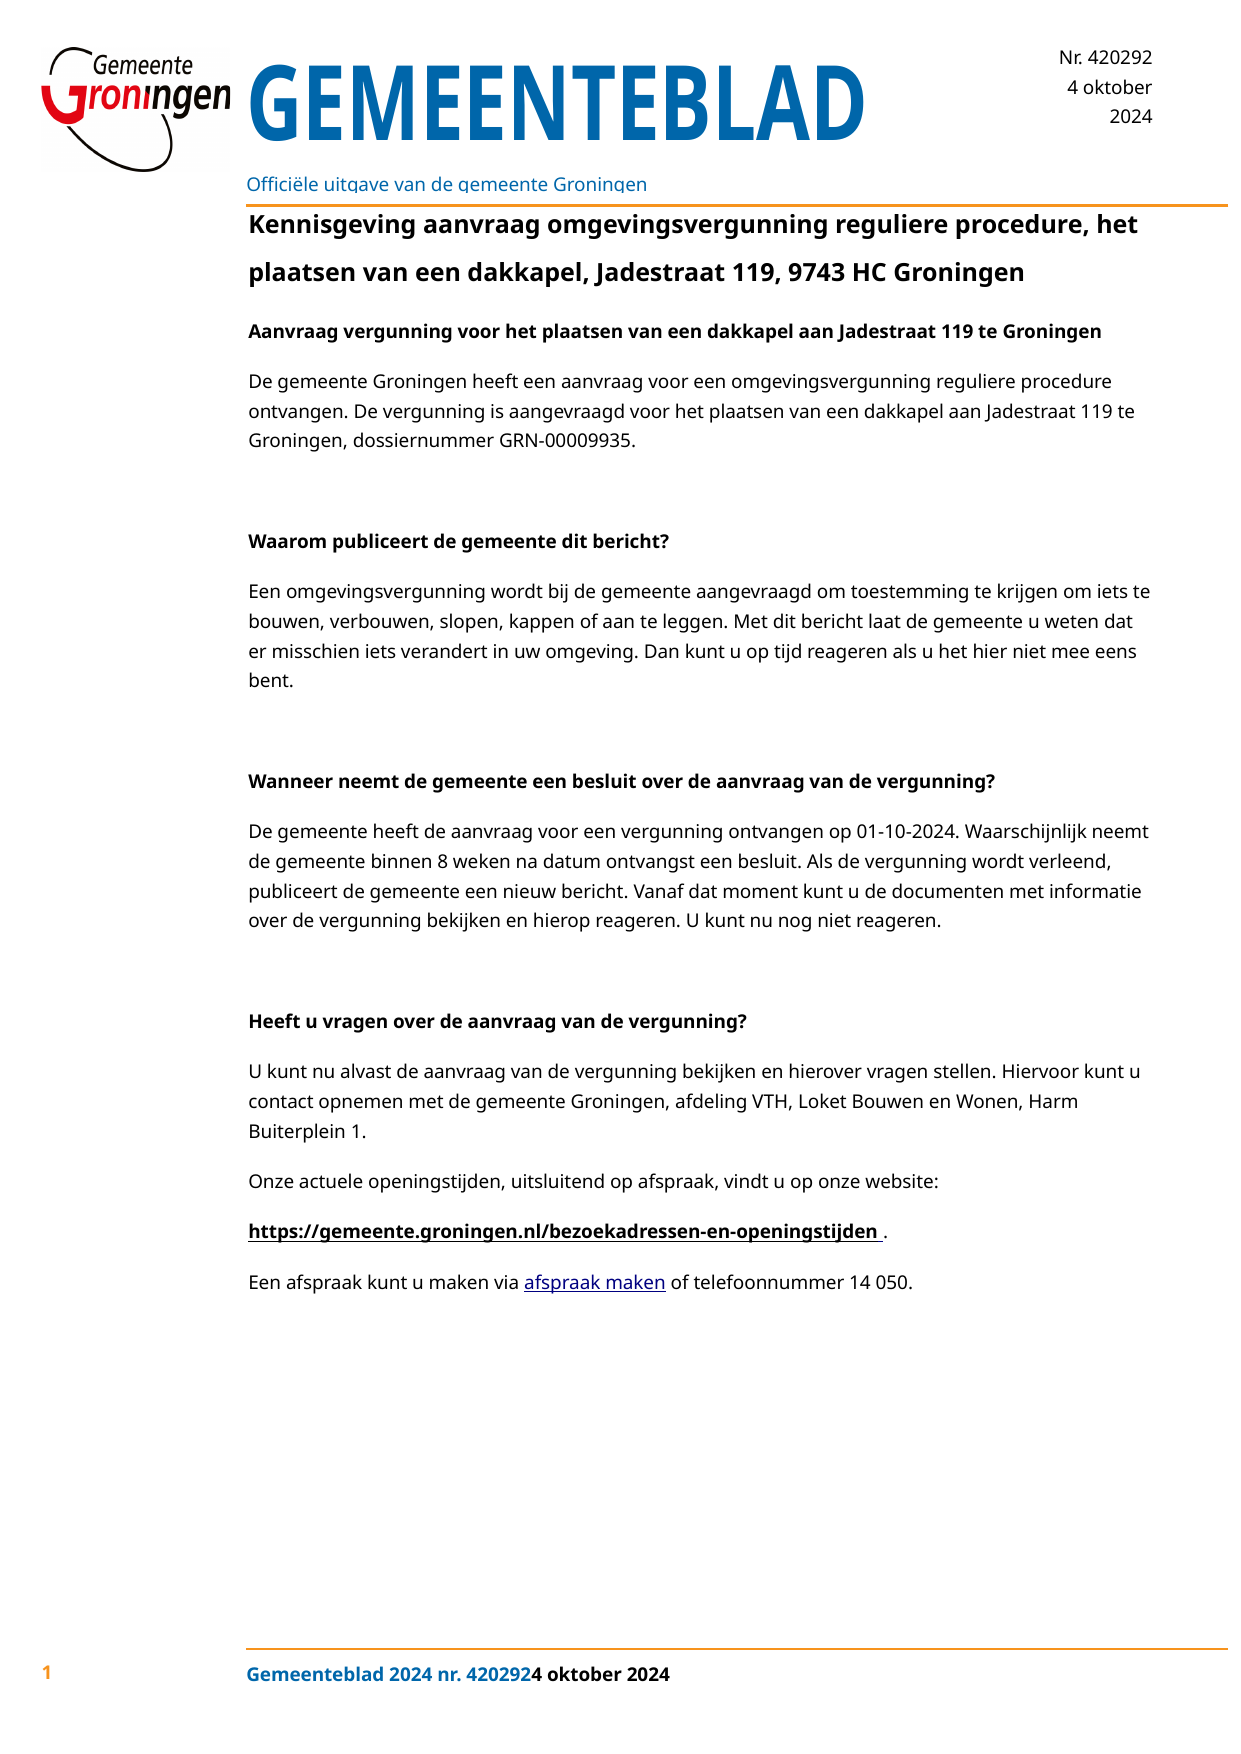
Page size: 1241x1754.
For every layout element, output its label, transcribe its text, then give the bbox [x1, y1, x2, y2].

text Onze actuele openingstijden, uitsluitend op afspraak, vindt u op onze website: [248, 1168, 1152, 1194]
text Een afspraak kunt u maken via afspraak maken of telefoonnummer 14 050. [248, 1269, 1152, 1295]
text Een omgevingsvergunning wordt bij de gemeente aangevraagd om toestemming te krijgen om iets te bouwen, verbouwen, slopen, kappen of aan te leggen. Met dit bericht laat de gemeente u weten dat er misschien iets verandert in uw omgeving. Dan kunt u op tijd reageren als u het hier niet mee eens bent. [248, 579, 1152, 693]
text https://gemeente.groningen.nl/bezoekadressen-en-openingstijden . [248, 1219, 1152, 1244]
text Kennisgeving aanvraag omgevingsvergunning reguliere procedure, het plaatsen van een dakkapel, Jadestraat 119, 9743 HC Groningen [248, 207, 1152, 288]
text U kunt nu alvast de aanvraag van de vergunning bekijken en hierover vragen stellen. Hiervoor kunt u contact opnemen met de gemeente Groningen, afdeling VTH, Loket Bouwen en Wonen, Harm Buiterplein 1. [248, 1059, 1152, 1144]
text Heeft u vragen over de aanvraag van de vergunning? [248, 1008, 1152, 1034]
text Waarom publiceert de gemeente dit bericht? [248, 528, 1152, 554]
text De gemeente Groningen heeft een aanvraag voor een omgevingsvergunning reguliere procedure ontvangen. De vergunning is aangevraagd voor het plaatsen van een dakkapel aan Jadestraat 119 te Groningen, dossiernummer GRN-00009935. [248, 368, 1152, 453]
text Aanvraag vergunning voor het plaatsen van een dakkapel aan Jadestraat 119 te Groningen [248, 318, 1152, 344]
picture [41, 47, 231, 172]
text De gemeente heeft de aanvraag voor een vergunning ontvangen op 01-10-2024. Waarschijnlijk neemt de gemeente binnen 8 weken na datum ontvangst een besluit. Als de vergunning wordt verleend, publiceert de gemeente een nieuw bericht. Vanaf dat moment kunt u de documenten met informatie over de vergunning bekijken en hierop reageren. U kunt nu nog niet reageren. [248, 819, 1152, 933]
text Wanneer neemt de gemeente een besluit over de aanvraag van de vergunning? [248, 768, 1152, 794]
